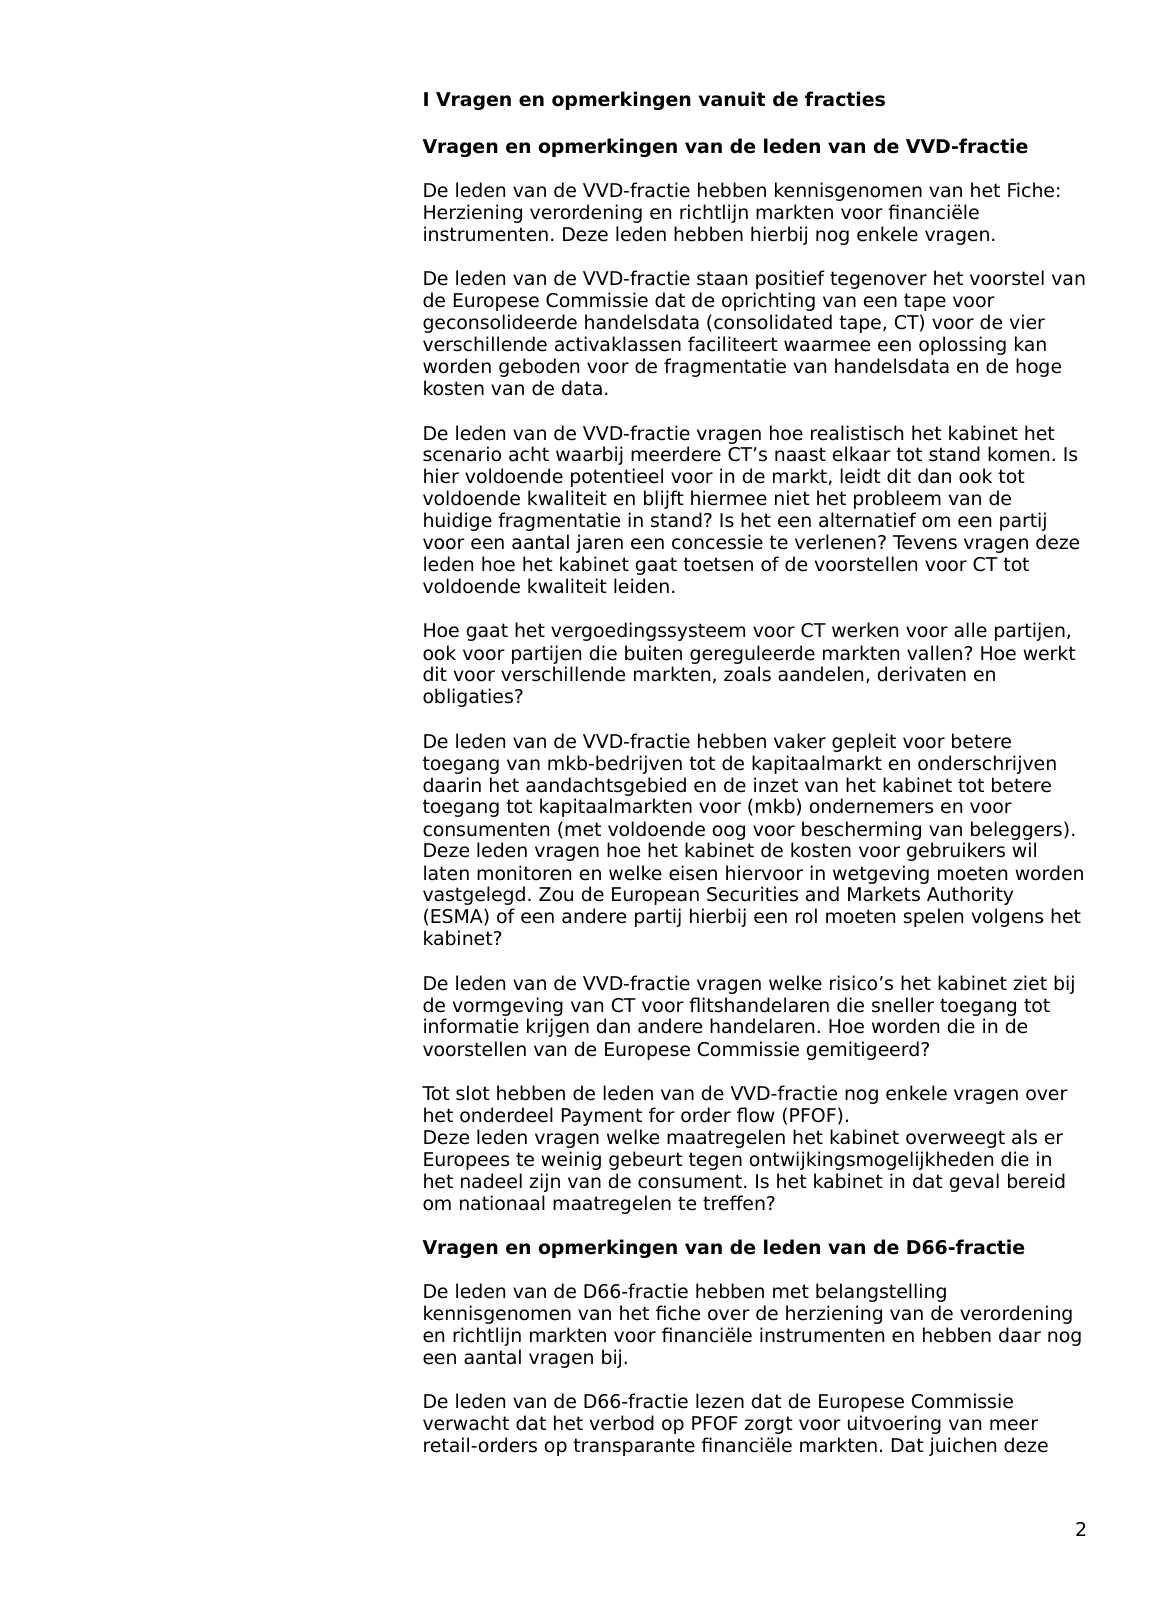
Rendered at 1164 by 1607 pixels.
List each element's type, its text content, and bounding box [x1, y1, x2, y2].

text Hoe gaat het vergoedingssysteem voor CT werken voor alle partijen, ook voor partijen die buiten gereguleerde markten vallen? Hoe werkt dit voor verschillende markten, zoals aandelen, derivaten en obligaties? [422, 620, 1087, 708]
text De leden van de VVD-fractie staan positief tegenover het voorstel van de Europese Commissie dat de oprichting van een tape voor geconsolideerde handelsdata (consolidated tape, CT) voor de vier verschillende activaklassen faciliteert waarmee een oplossing kan worden geboden voor de fragmentatie van handelsdata en de hoge kosten van de data. [422, 268, 1087, 400]
text Deze leden vragen welke maatregelen het kabinet overweegt als er Europees te weinig gebeurt tegen ontwijkingsmogelijkheden die in het nadeel zijn van de consument. Is het kabinet in dat geval bereid om nationaal maatregelen te treffen? [422, 1127, 1087, 1214]
text Tot slot hebben de leden van de VVD-fractie nog enkele vragen over het onderdeel Payment for order flow (PFOF). [422, 1083, 1087, 1127]
subtitle I Vragen en opmerkingen vanuit de fracties [422, 89, 1087, 111]
text De leden van de VVD-fractie vragen hoe realistisch het kabinet het scenario acht waarbij meerdere CT’s naast elkaar tot stand komen. Is hier voldoende potentieel voor in de markt, leidt dit dan ook tot voldoende kwaliteit en blijft hiermee niet het probleem van de huidige fragmentatie in stand? Is het een alternatief om een partij voor een aantal jaren een concessie te verlenen? Tevens vragen deze leden hoe het kabinet gaat toetsen of de voorstellen voor CT tot voldoende kwaliteit leiden. [422, 422, 1087, 598]
text De leden van de D66-fractie lezen dat de Europese Commissie verwacht dat het verbod op PFOF zorgt voor uitvoering van meer retail-orders op transparante financiële markten. Dat juichen deze [422, 1391, 1087, 1457]
text De leden van de VVD-fractie hebben kennisgenomen van het Fiche: Herziening verordening en richtlijn markten voor financiële instrumenten. Deze leden hebben hierbij nog enkele vragen. [422, 180, 1087, 246]
text De leden van de D66-fractie hebben met belangstelling kennisgenomen van het fiche over de herziening van de verordening en richtlijn markten voor financiële instrumenten en hebben daar nog een aantal vragen bij. [422, 1281, 1087, 1369]
text De leden van de VVD-fractie hebben vaker gepleit voor betere toegang van mkb-bedrijven tot de kapitaalmarkt en onderschrijven daarin het aandachtsgebied en de inzet van het kabinet tot betere toegang tot kapitaalmarkten voor (mkb) ondernemers en voor consumenten (met voldoende oog voor bescherming van beleggers). Deze leden vragen hoe het kabinet de kosten voor gebruikers wil laten monitoren en welke eisen hiervoor in wetgeving moeten worden vastgelegd. Zou de European Securities and Markets Authority (ESMA) of een andere partij hierbij een rol moeten spelen volgens het kabinet? [422, 731, 1087, 950]
text De leden van de VVD-fractie vragen welke risico’s het kabinet ziet bij de vormgeving van CT voor flitshandelaren die sneller toegang tot informatie krijgen dan andere handelaren. Hoe worden die in de voorstellen van de Europese Commissie gemitigeerd? [422, 972, 1087, 1060]
subtitle Vragen en opmerkingen van de leden van de VVD-fractie [422, 136, 1087, 158]
subtitle Vragen en opmerkingen van de leden van de D66-fractie [422, 1237, 1087, 1259]
